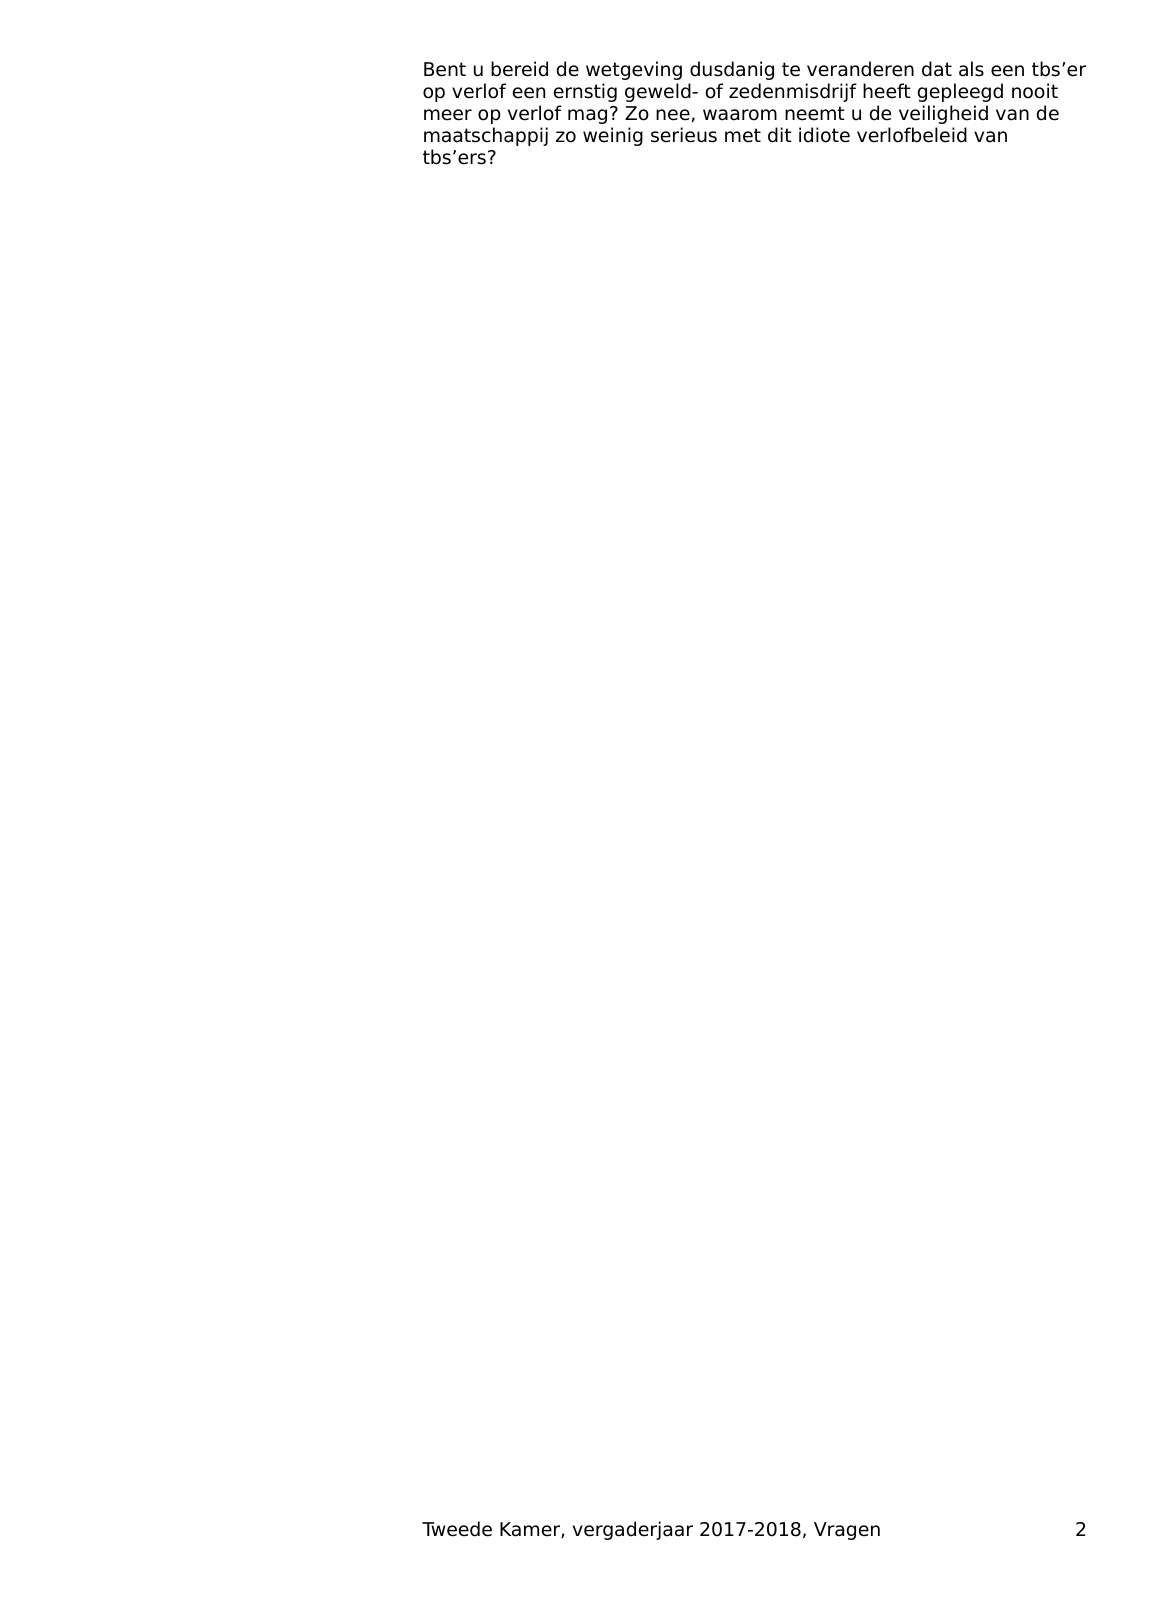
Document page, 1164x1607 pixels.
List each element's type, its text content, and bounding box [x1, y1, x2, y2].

text Bent u bereid de wetgeving dusdanig te veranderen dat als een tbs’er op verlof een ernstig geweld- of zedenmisdrijf heeft gepleegd nooit meer op verlof mag? Zo nee, waarom neemt u de veiligheid van de maatschappij zo weinig serieus met dit idiote verlofbeleid van tbs’ers? [422, 59, 1087, 169]
